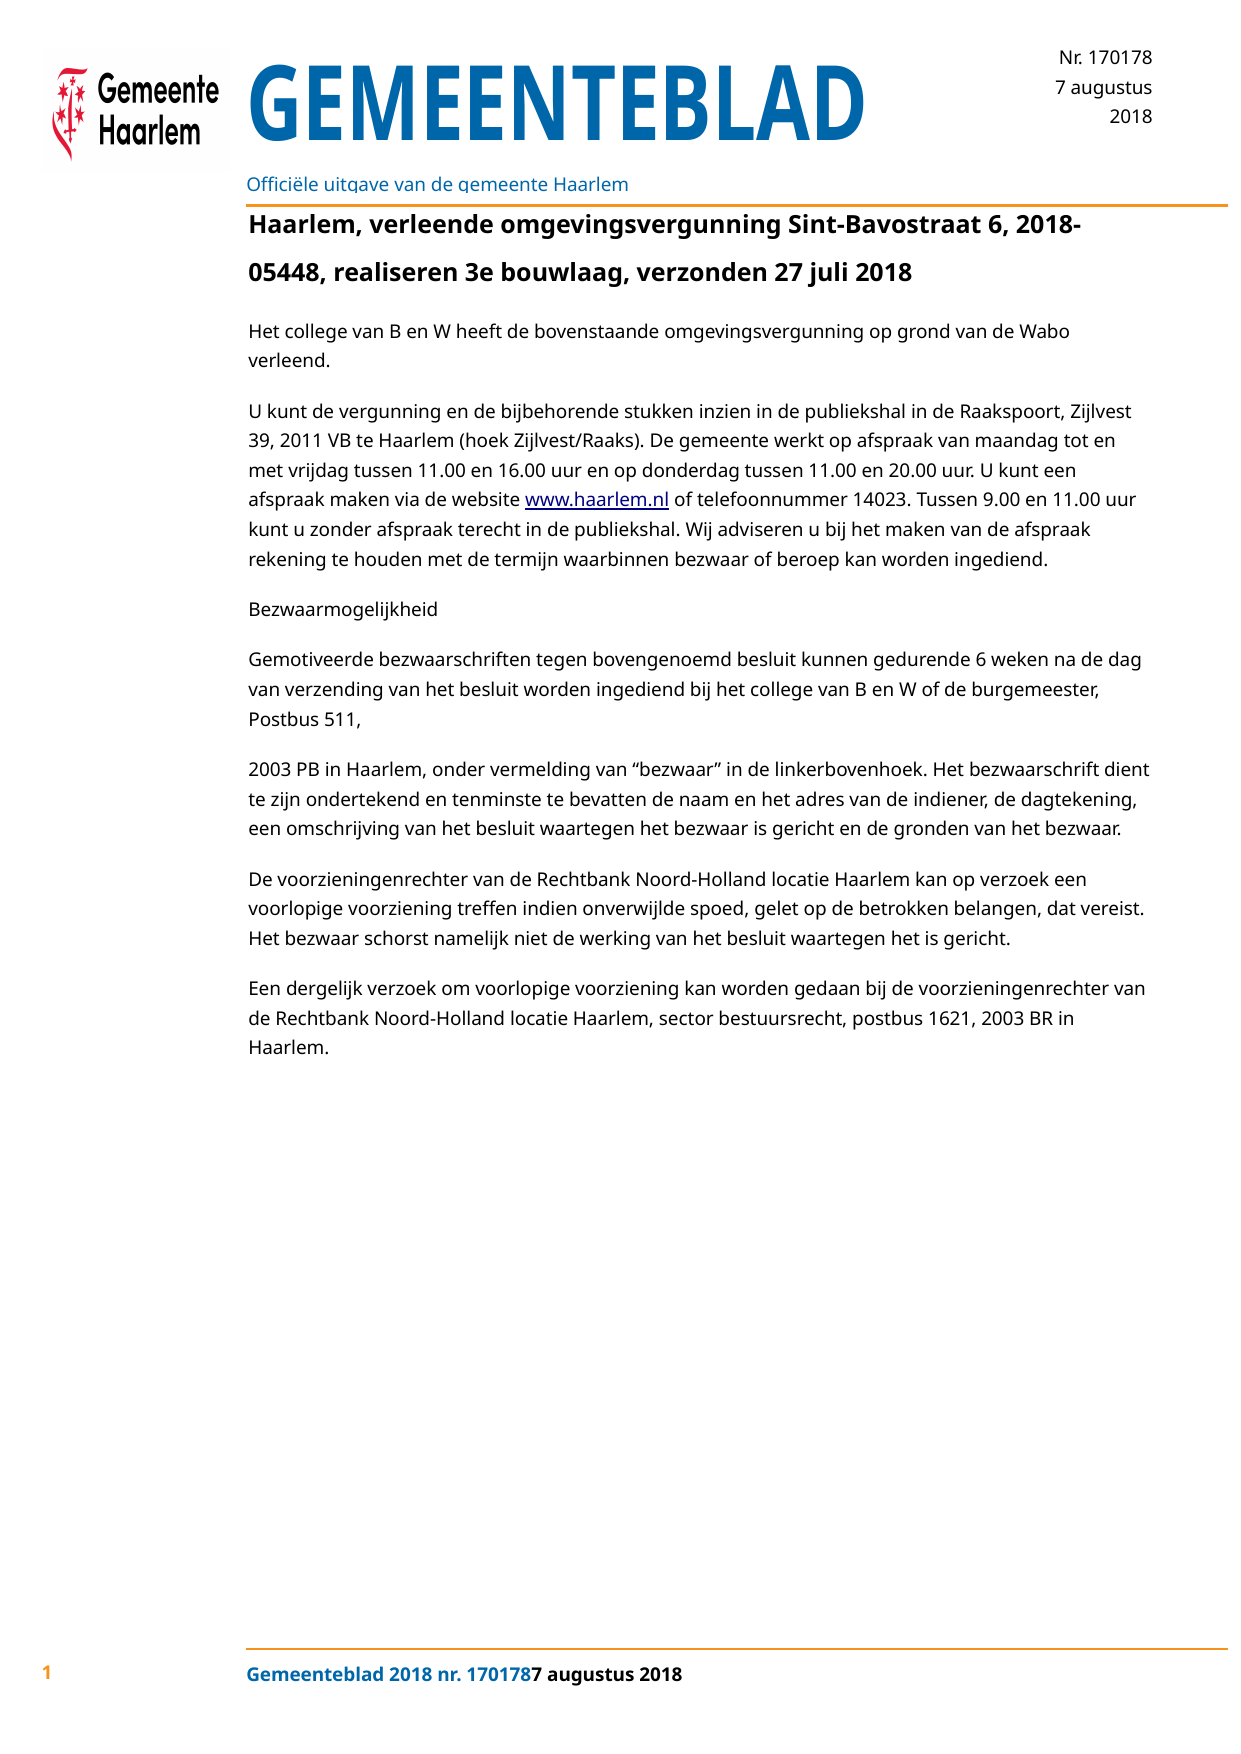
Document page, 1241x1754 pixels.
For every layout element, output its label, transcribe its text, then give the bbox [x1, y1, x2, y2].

picture [41, 47, 231, 172]
text Het college van B en W heeft de bovenstaande omgevingsvergunning op grond van de Wabo verleend. [248, 318, 1152, 373]
text U kunt de vergunning en de bijbehorende stukken inzien in de publiekshal in de Raakspoort, Zijlvest 39, 2011 VB te Haarlem (hoek Zijlvest/Raaks). De gemeente werkt op afspraak van maandag tot en met vrijdag tussen 11.00 en 16.00 uur en op donderdag tussen 11.00 en 20.00 uur. U kunt een afspraak maken via de website www.haarlem.nl of telefoonnummer 14023. Tussen 9.00 en 11.00 uur kunt u zonder afspraak terecht in de publiekshal. Wij adviseren u bij het maken van de afspraak rekening te houden met de termijn waarbinnen bezwaar of beroep kan worden ingediend. [248, 398, 1152, 572]
text Bezwaarmogelijkheid [248, 596, 1152, 622]
text De voorzieningenrechter van de Rechtbank Noord-Holland locatie Haarlem kan op verzoek een voorlopige voorziening treffen indien onverwijlde spoed, gelet op de betrokken belangen, dat vereist. Het bezwaar schorst namelijk niet de werking van het besluit waartegen het is gericht. [248, 866, 1152, 951]
text Haarlem, verleende omgevingsvergunning Sint-Bavostraat 6, 2018-05448, realiseren 3e bouwlaag, verzonden 27 juli 2018 [248, 207, 1152, 288]
text Gemotiveerde bezwaarschriften tegen bovengenoemd besluit kunnen gedurende 6 weken na de dag van verzending van het besluit worden ingediend bij het college van B en W of de burgemeester, Postbus 511, [248, 647, 1152, 732]
text Een dergelijk verzoek om voorlopige voorziening kan worden gedaan bij de voorzieningenrechter van de Rechtbank Noord-Holland locatie Haarlem, sector bestuursrecht, postbus 1621, 2003 BR in Haarlem. [248, 975, 1152, 1060]
text 2003 PB in Haarlem, onder vermelding van “bezwaar” in de linkerbovenhoek. Het bezwaarschrift dient te zijn ondertekend en tenminste te bevatten de naam en het adres van de indiener, de dagtekening, een omschrijving van het besluit waartegen het bezwaar is gericht en de gronden van het bezwaar. [248, 756, 1152, 841]
